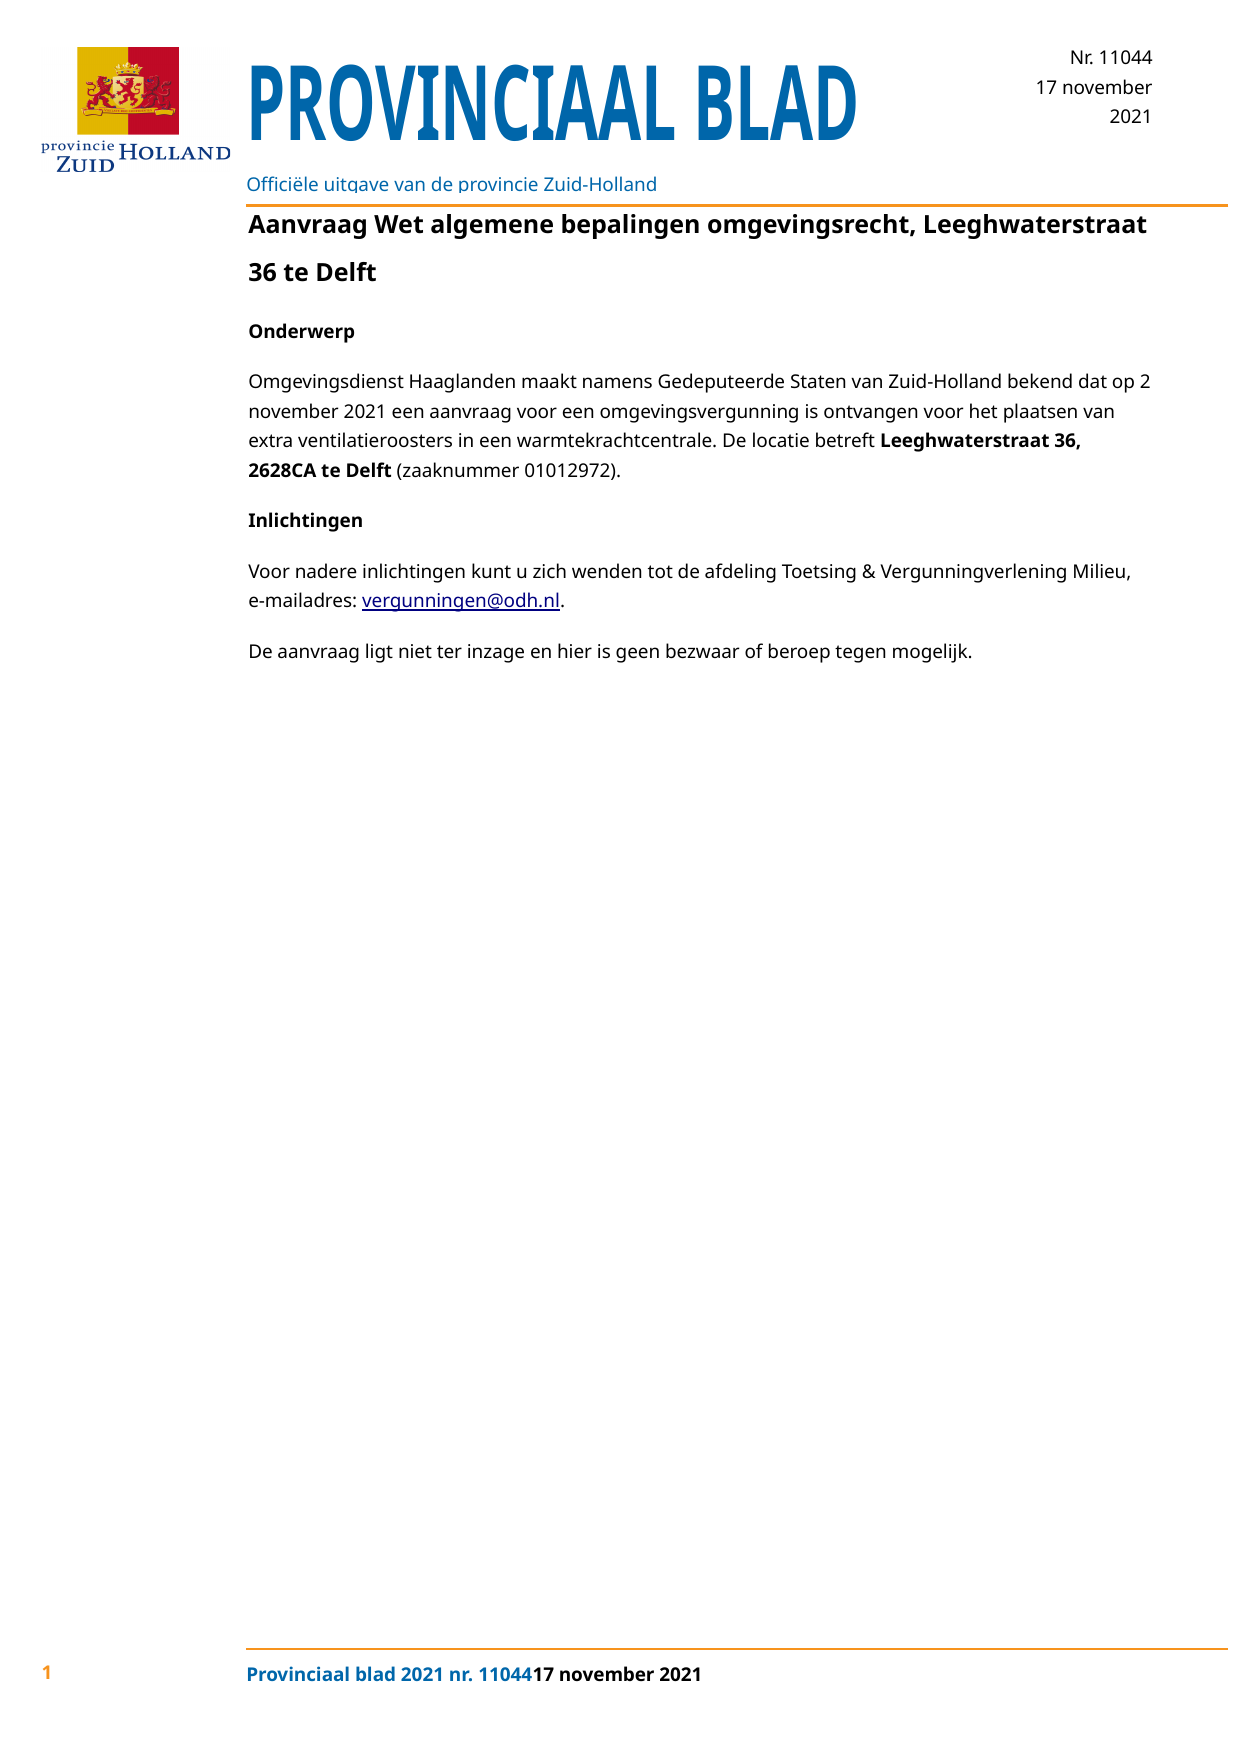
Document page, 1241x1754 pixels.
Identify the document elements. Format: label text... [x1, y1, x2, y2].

text Inlichtingen [248, 507, 1152, 533]
text Onderwerp [248, 318, 1152, 344]
text Omgevingsdienst Haaglanden maakt namens Gedeputeerde Staten van Zuid-Holland bekend dat op 2 november 2021 een aanvraag voor een omgevingsvergunning is ontvangen voor het plaatsen van extra ventilatieroosters in een warmtekrachtcentrale. De locatie betreft Leeghwaterstraat 36, 2628CA te Delft (zaaknummer 01012972). [248, 368, 1152, 483]
text Voor nadere inlichtingen kunt u zich wenden tot de afdeling Toetsing & Vergunningverlening Milieu, e-mailadres: vergunningen@odh.nl. [248, 558, 1152, 613]
text Aanvraag Wet algemene bepalingen omgevingsrecht, Leeghwaterstraat 36 te Delft [248, 207, 1152, 288]
text De aanvraag ligt niet ter inzage en hier is geen bezwaar of beroep tegen mogelijk. [248, 638, 1152, 664]
picture [41, 47, 231, 172]
